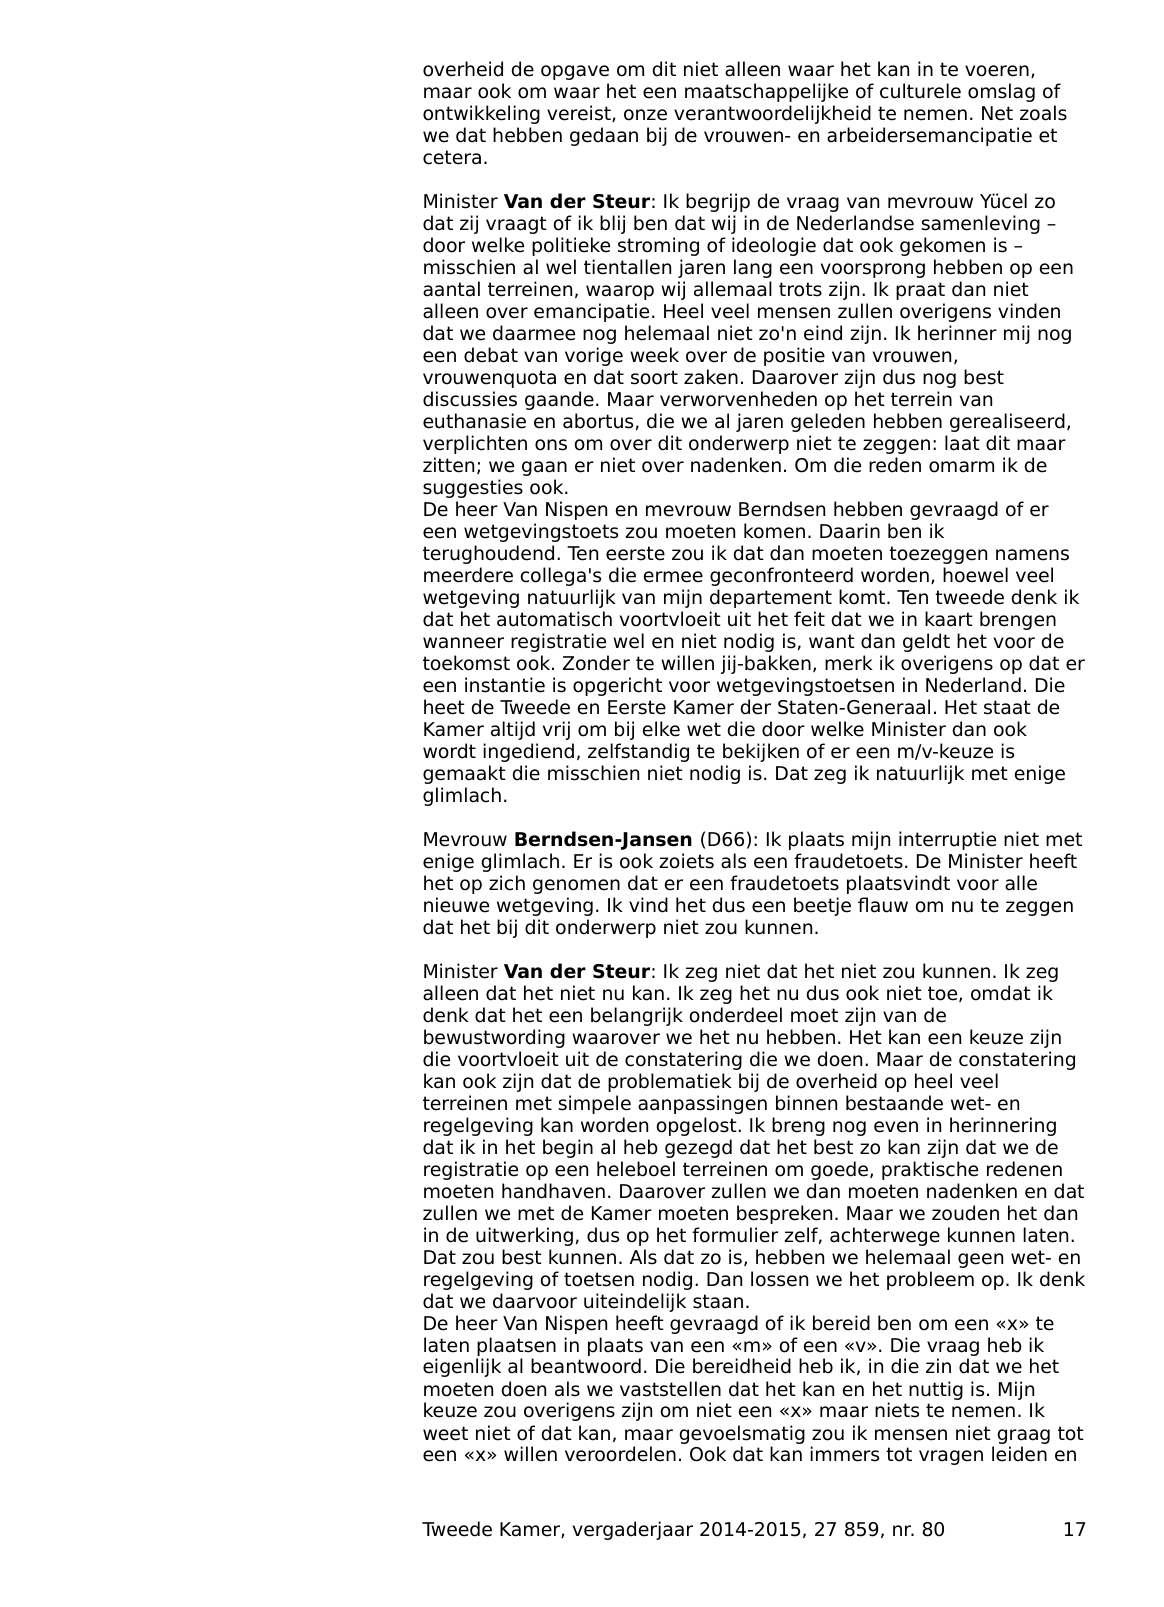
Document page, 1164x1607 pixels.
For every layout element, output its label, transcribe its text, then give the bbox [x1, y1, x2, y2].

text De heer Van Nispen en mevrouw Berndsen hebben gevraagd of er een wetgevingstoets zou moeten komen. Daarin ben ik terughoudend. Ten eerste zou ik dat dan moeten toezeggen namens meerdere collega's die ermee geconfronteerd worden, hoewel veel wetgeving natuurlijk van mijn departement komt. Ten tweede denk ik dat het automatisch voortvloeit uit het feit dat we in kaart brengen wanneer registratie wel en niet nodig is, want dan geldt het voor de toekomst ook. Zonder te willen jij-bakken, merk ik overigens op dat er een instantie is opgericht voor wetgevingstoetsen in Nederland. Die heet de Tweede en Eerste Kamer der Staten-Generaal. Het staat de Kamer altijd vrij om bij elke wet die door welke Minister dan ook wordt ingediend, zelfstandig te bekijken of er een m/v-keuze is gemaakt die misschien niet nodig is. Dat zeg ik natuurlijk met enige glimlach. [422, 499, 1087, 807]
text Mevrouw Berndsen-Jansen (D66): Ik plaats mijn interruptie niet met enige glimlach. Er is ook zoiets als een fraudetoets. De Minister heeft het op zich genomen dat er een fraudetoets plaatsvindt voor alle nieuwe wetgeving. Ik vind het dus een beetje flauw om nu te zeggen dat het bij dit onderwerp niet zou kunnen. [422, 829, 1087, 939]
text overheid de opgave om dit niet alleen waar het kan in te voeren, maar ook om waar het een maatschappelijke of culturele omslag of ontwikkeling vereist, onze verantwoordelijkheid te nemen. Net zoals we dat hebben gedaan bij de vrouwen- en arbeidersemancipatie et cetera. [422, 59, 1087, 169]
text Minister Van der Steur: Ik zeg niet dat het niet zou kunnen. Ik zeg alleen dat het niet nu kan. Ik zeg het nu dus ook niet toe, omdat ik denk dat het een belangrijk onderdeel moet zijn van de bewustwording waarover we het nu hebben. Het kan een keuze zijn die voortvloeit uit de constatering die we doen. Maar de constatering kan ook zijn dat de problematiek bij de overheid op heel veel terreinen met simpele aanpassingen binnen bestaande wet- en regelgeving kan worden opgelost. Ik breng nog even in herinnering dat ik in het begin al heb gezegd dat het best zo kan zijn dat we de registratie op een heleboel terreinen om goede, praktische redenen moeten handhaven. Daarover zullen we dan moeten nadenken en dat zullen we met de Kamer moeten bespreken. Maar we zouden het dan in de uitwerking, dus op het formulier zelf, achterwege kunnen laten. Dat zou best kunnen. Als dat zo is, hebben we helemaal geen wet- en regelgeving of toetsen nodig. Dan lossen we het probleem op. Ik denk dat we daarvoor uiteindelijk staan. [422, 961, 1087, 1312]
text De heer Van Nispen heeft gevraagd of ik bereid ben om een «x» te laten plaatsen in plaats van een «m» of een «v». Die vraag heb ik eigenlijk al beantwoord. Die bereidheid heb ik, in die zin dat we het moeten doen als we vaststellen dat het kan en het nuttig is. Mijn keuze zou overigens zijn om niet een «x» maar niets te nemen. Ik weet niet of dat kan, maar gevoelsmatig zou ik mensen niet graag tot een «x» willen veroordelen. Ook dat kan immers tot vragen leiden en [422, 1312, 1087, 1466]
text Minister Van der Steur: Ik begrijp de vraag van mevrouw Yücel zo dat zij vraagt of ik blij ben dat wij in de Nederlandse samenleving – door welke politieke stroming of ideologie dat ook gekomen is – misschien al wel tientallen jaren lang een voorsprong hebben op een aantal terreinen, waarop wij allemaal trots zijn. Ik praat dan niet alleen over emancipatie. Heel veel mensen zullen overigens vinden dat we daarmee nog helemaal niet zo'n eind zijn. Ik herinner mij nog een debat van vorige week over de positie van vrouwen, vrouwenquota en dat soort zaken. Daarover zijn dus nog best discussies gaande. Maar verworvenheden op het terrein van euthanasie en abortus, die we al jaren geleden hebben gerealiseerd, verplichten ons om over dit onderwerp niet te zeggen: laat dit maar zitten; we gaan er niet over nadenken. Om die reden omarm ik de suggesties ook. [422, 191, 1087, 499]
